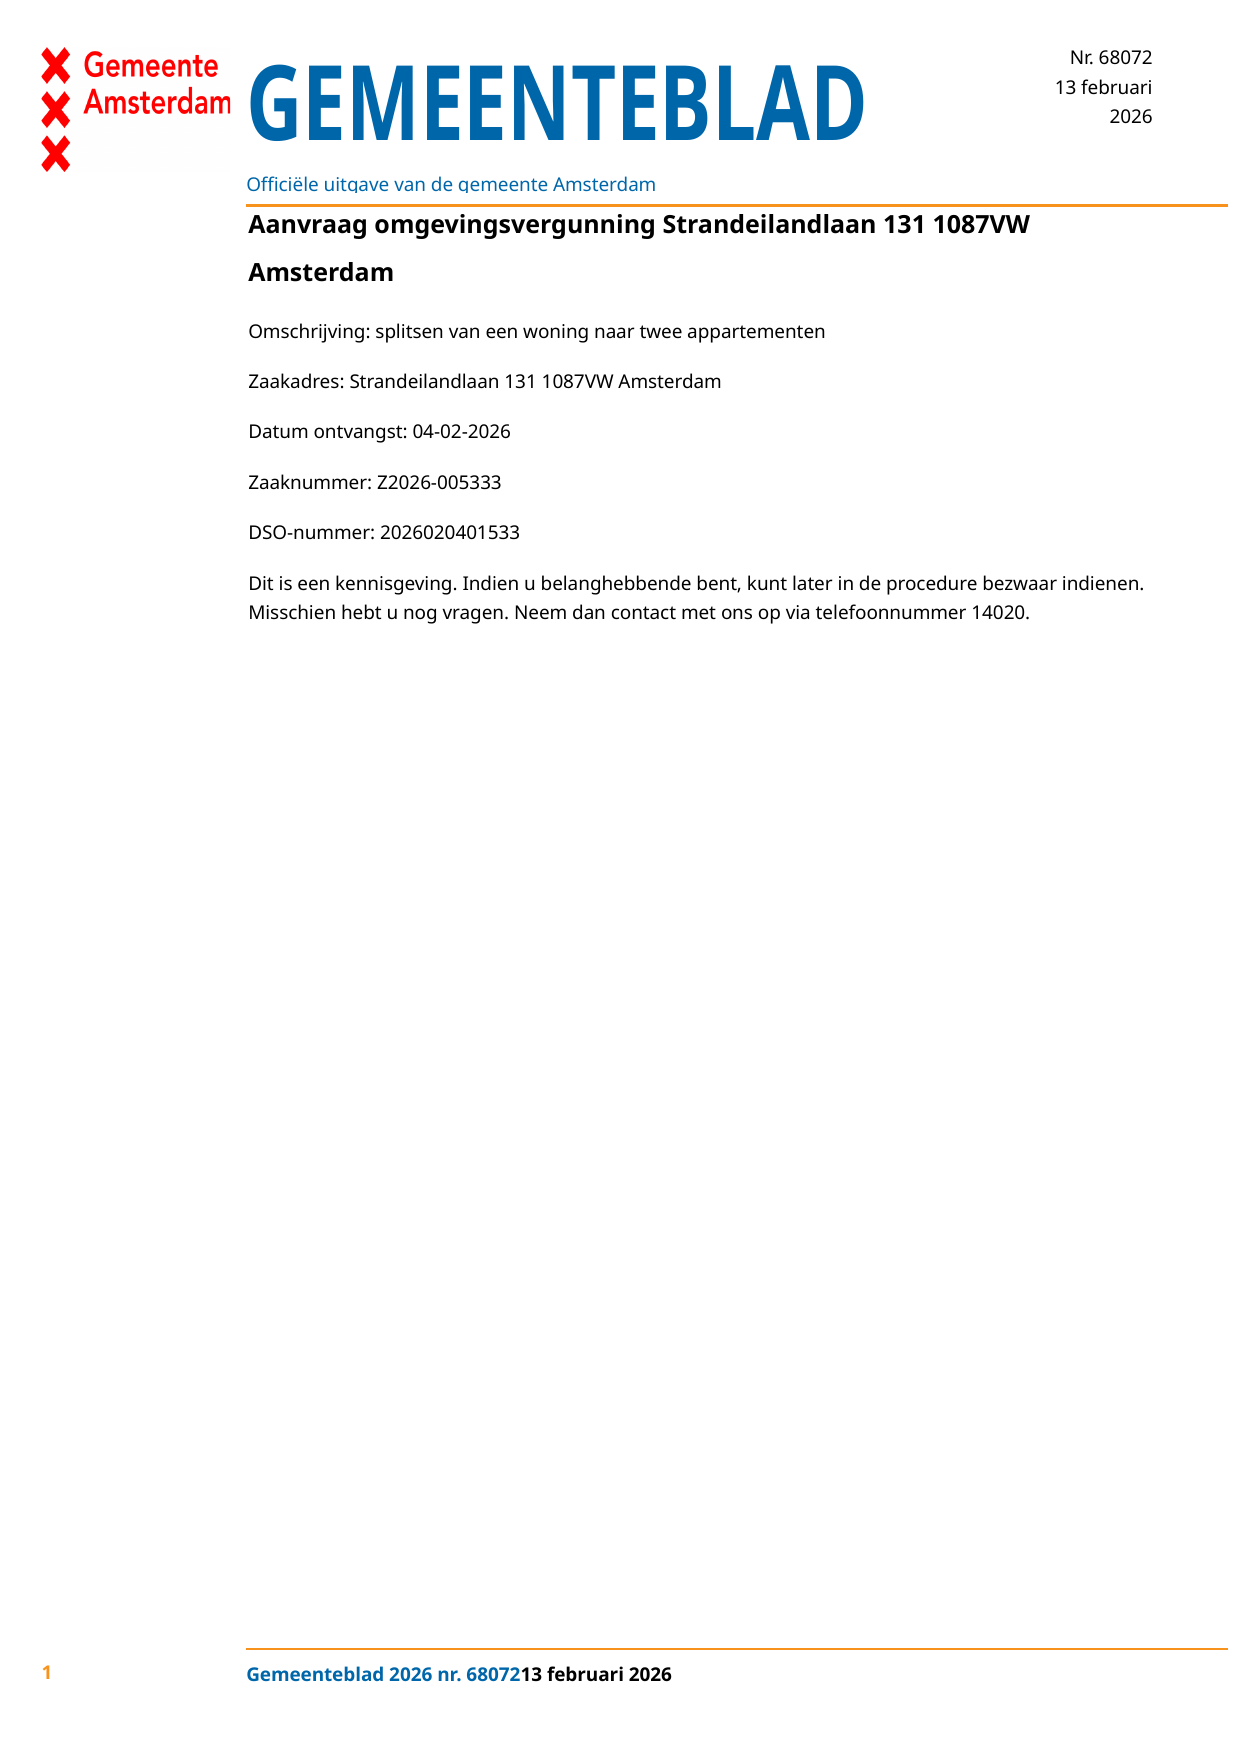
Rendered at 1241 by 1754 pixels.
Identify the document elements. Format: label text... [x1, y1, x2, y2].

text Zaakadres: Strandeilandlaan 131 1087VW Amsterdam [248, 368, 1152, 394]
picture [41, 47, 231, 172]
text Zaaknummer: Z2026-005333 [248, 469, 1152, 495]
text Datum ontvangst: 04-02-2026 [248, 419, 1152, 444]
text Dit is een kennisgeving. Indien u belanghebbende bent, kunt later in de procedure bezwaar indienen. Misschien hebt u nog vragen. Neem dan contact met ons op via telefoonnummer 14020. [248, 570, 1152, 625]
text DSO-nummer: 2026020401533 [248, 519, 1152, 545]
text Omschrijving: splitsen van een woning naar twee appartementen [248, 318, 1152, 344]
text Aanvraag omgevingsvergunning Strandeilandlaan 131 1087VW Amsterdam [248, 207, 1152, 288]
